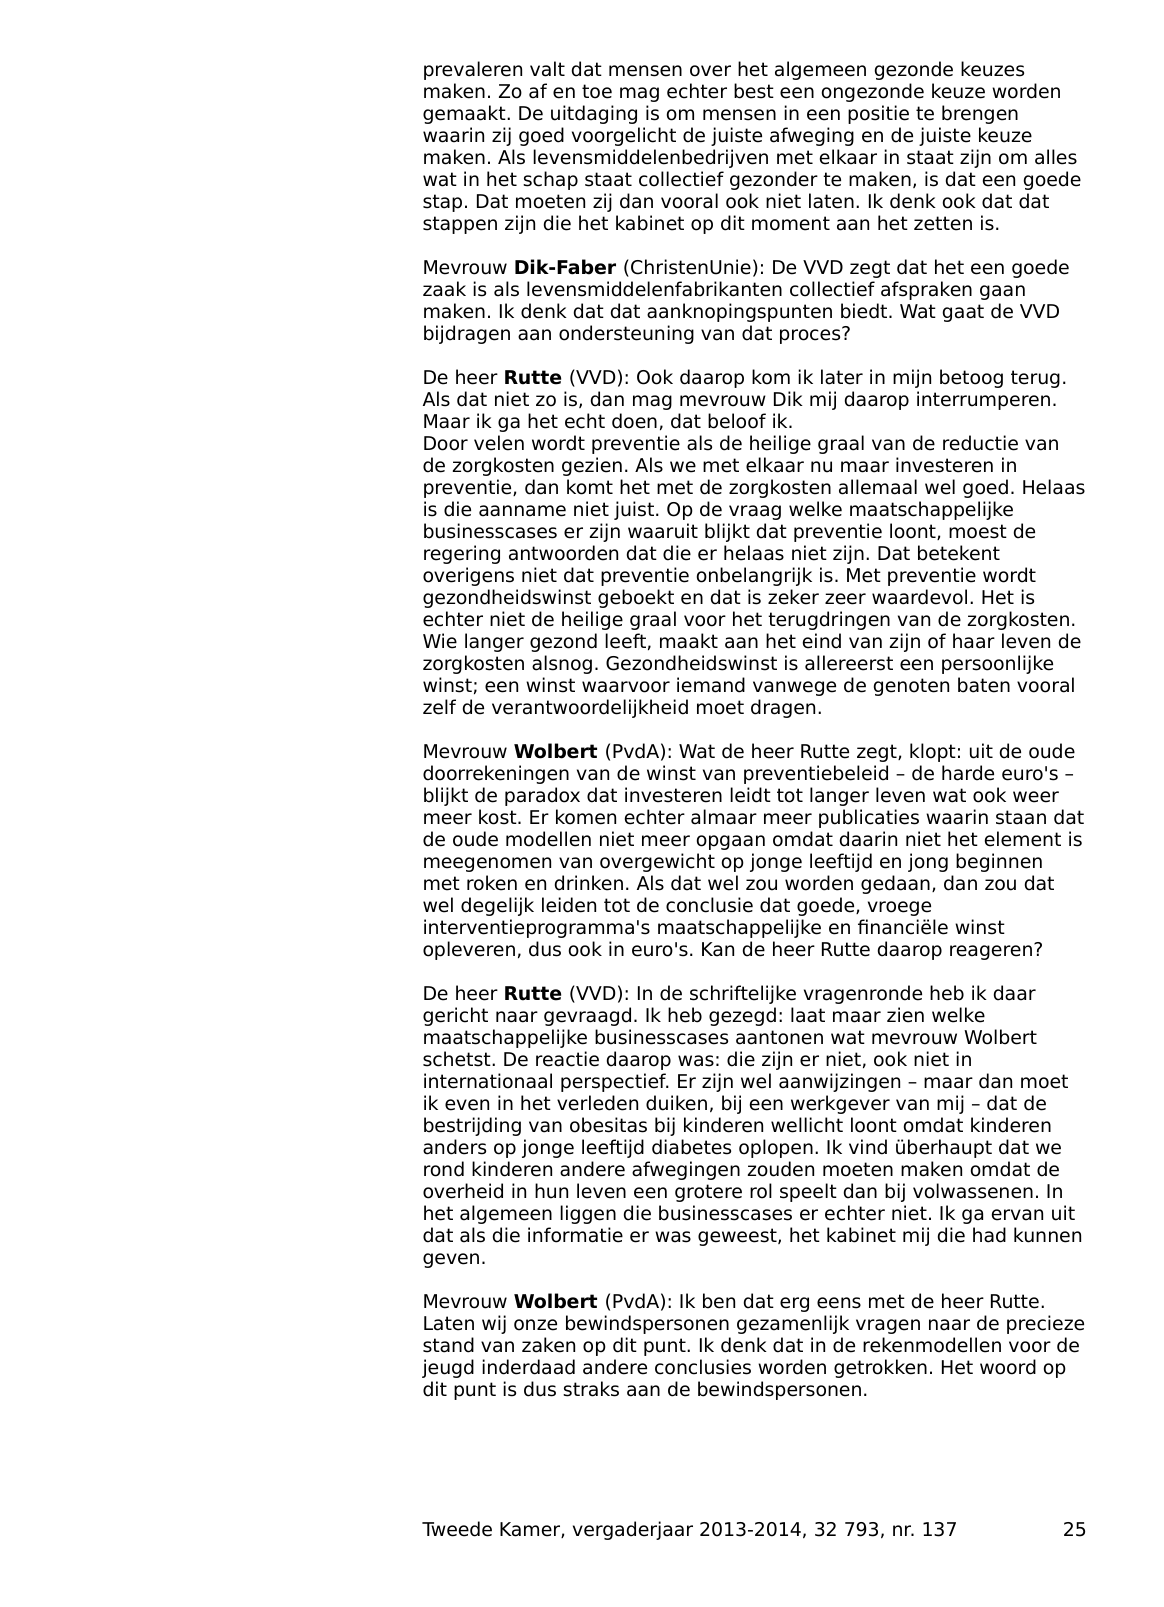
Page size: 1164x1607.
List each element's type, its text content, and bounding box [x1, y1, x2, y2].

text prevaleren valt dat mensen over het algemeen gezonde keuzes maken. Zo af en toe mag echter best een ongezonde keuze worden gemaakt. De uitdaging is om mensen in een positie te brengen waarin zij goed voorgelicht de juiste afweging en de juiste keuze maken. Als levensmiddelenbedrijven met elkaar in staat zijn om alles wat in het schap staat collectief gezonder te maken, is dat een goede stap. Dat moeten zij dan vooral ook niet laten. Ik denk ook dat dat stappen zijn die het kabinet op dit moment aan het zetten is. [422, 59, 1087, 235]
text Door velen wordt preventie als de heilige graal van de reductie van de zorgkosten gezien. Als we met elkaar nu maar investeren in preventie, dan komt het met de zorgkosten allemaal wel goed. Helaas is die aanname niet juist. Op de vraag welke maatschappelijke businesscases er zijn waaruit blijkt dat preventie loont, moest de regering antwoorden dat die er helaas niet zijn. Dat betekent overigens niet dat preventie onbelangrijk is. Met preventie wordt gezondheidswinst geboekt en dat is zeker zeer waardevol. Het is echter niet de heilige graal voor het terugdringen van de zorgkosten. Wie langer gezond leeft, maakt aan het eind van zijn of haar leven de zorgkosten alsnog. Gezondheidswinst is allereerst een persoonlijke winst; een winst waarvoor iemand vanwege de genoten baten vooral zelf de verantwoordelijkheid moet dragen. [422, 433, 1087, 719]
text Mevrouw Wolbert (PvdA): Wat de heer Rutte zegt, klopt: uit de oude doorrekeningen van de winst van preventiebeleid – de harde euro's – blijkt de paradox dat investeren leidt tot langer leven wat ook weer meer kost. Er komen echter almaar meer publicaties waarin staan dat de oude modellen niet meer opgaan omdat daarin niet het element is meegenomen van overgewicht op jonge leeftijd en jong beginnen met roken en drinken. Als dat wel zou worden gedaan, dan zou dat wel degelijk leiden tot de conclusie dat goede, vroege interventieprogramma's maatschappelijke en financiële winst opleveren, dus ook in euro's. Kan de heer Rutte daarop reageren? [422, 741, 1087, 961]
text Mevrouw Wolbert (PvdA): Ik ben dat erg eens met de heer Rutte. Laten wij onze bewindspersonen gezamenlijk vragen naar de precieze stand van zaken op dit punt. Ik denk dat in de rekenmodellen voor de jeugd inderdaad andere conclusies worden getrokken. Het woord op dit punt is dus straks aan de bewindspersonen. [422, 1291, 1087, 1401]
text De heer Rutte (VVD): Ook daarop kom ik later in mijn betoog terug. Als dat niet zo is, dan mag mevrouw Dik mij daarop interrumperen. Maar ik ga het echt doen, dat beloof ik. [422, 367, 1087, 433]
text De heer Rutte (VVD): In de schriftelijke vragenronde heb ik daar gericht naar gevraagd. Ik heb gezegd: laat maar zien welke maatschappelijke businesscases aantonen wat mevrouw Wolbert schetst. De reactie daarop was: die zijn er niet, ook niet in internationaal perspectief. Er zijn wel aanwijzingen – maar dan moet ik even in het verleden duiken, bij een werkgever van mij – dat de bestrijding van obesitas bij kinderen wellicht loont omdat kinderen anders op jonge leeftijd diabetes oplopen. Ik vind überhaupt dat we rond kinderen andere afwegingen zouden moeten maken omdat de overheid in hun leven een grotere rol speelt dan bij volwassenen. In het algemeen liggen die businesscases er echter niet. Ik ga ervan uit dat als die informatie er was geweest, het kabinet mij die had kunnen geven. [422, 983, 1087, 1269]
text Mevrouw Dik-Faber (ChristenUnie): De VVD zegt dat het een goede zaak is als levensmiddelenfabrikanten collectief afspraken gaan maken. Ik denk dat dat aanknopingspunten biedt. Wat gaat de VVD bijdragen aan ondersteuning van dat proces? [422, 257, 1087, 345]
